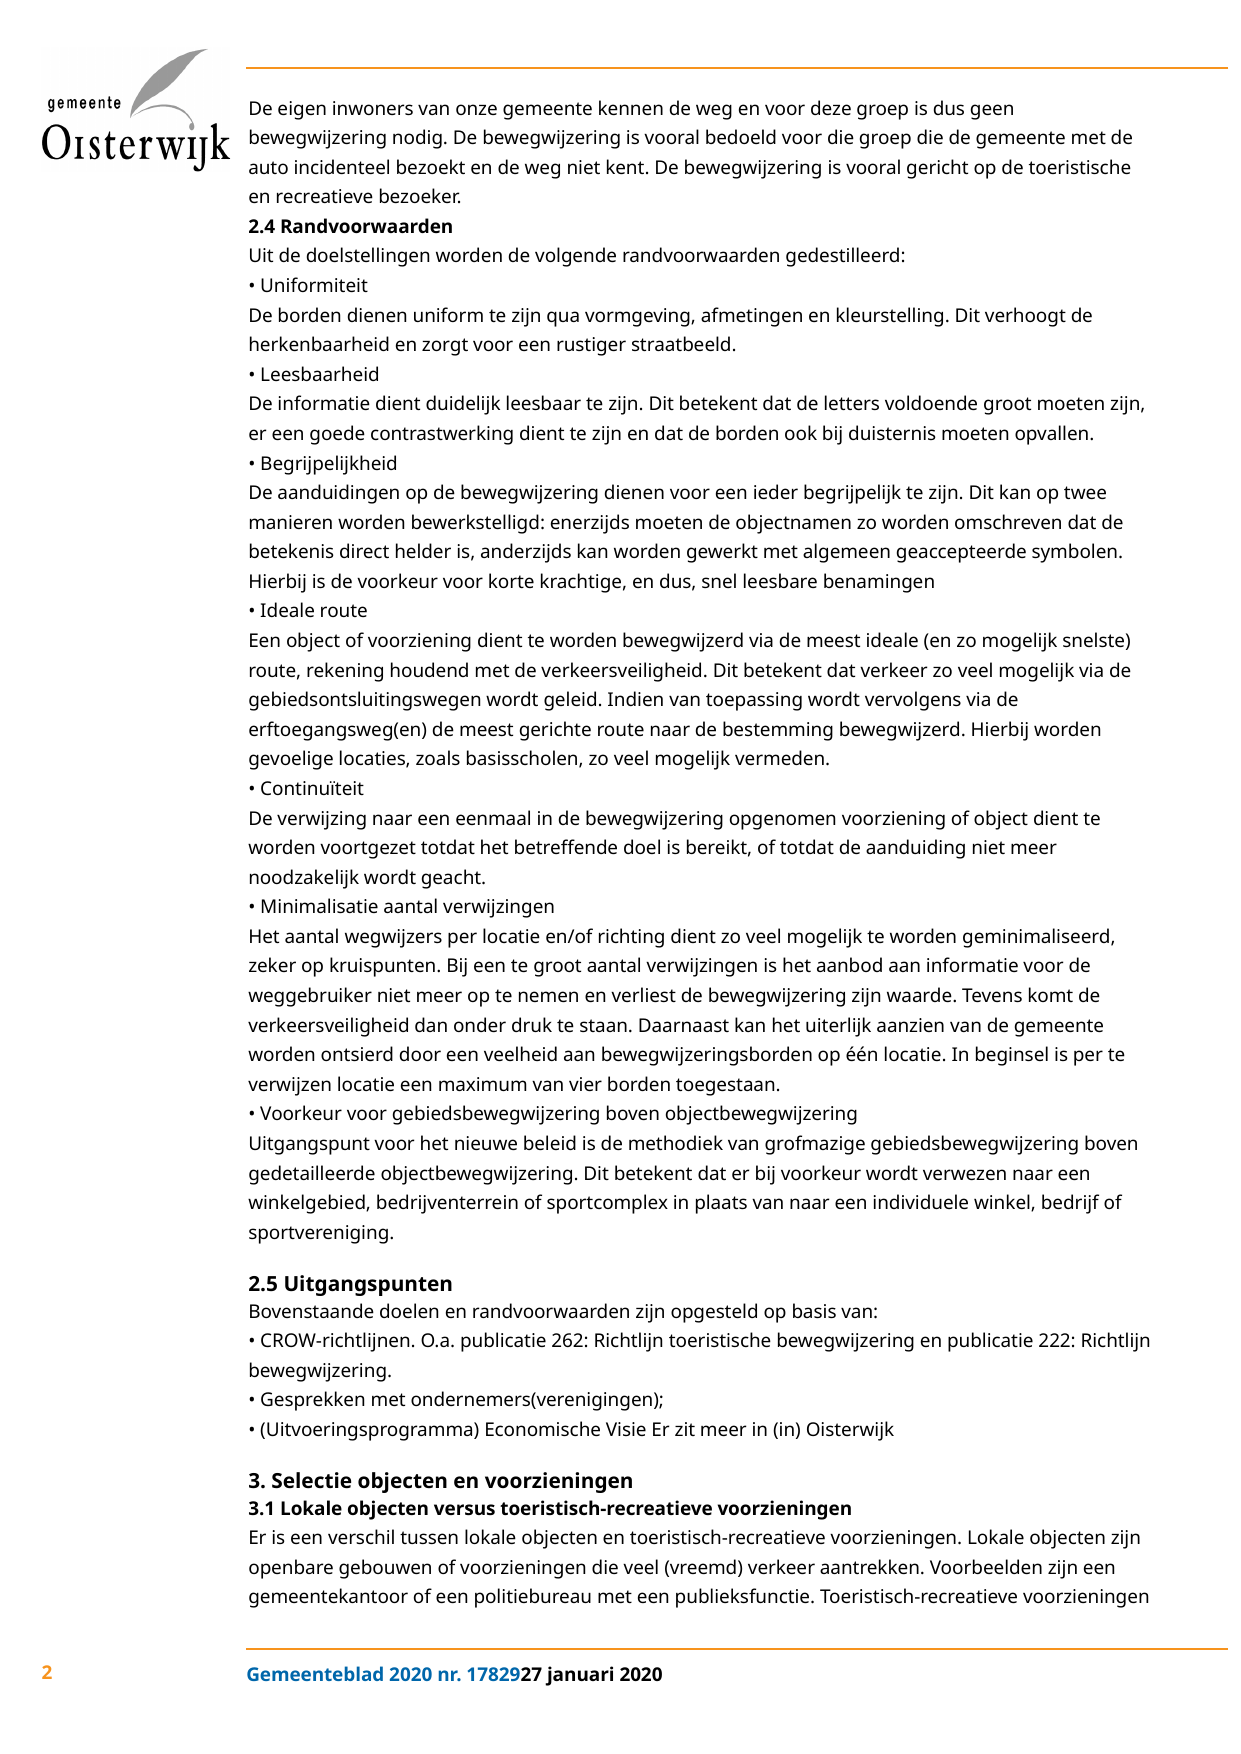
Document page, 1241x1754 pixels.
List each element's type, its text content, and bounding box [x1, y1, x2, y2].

text Bovenstaande doelen en randvoorwaarden zijn opgesteld op basis van: [248, 1298, 1152, 1323]
text • Uniformiteit [248, 272, 1152, 298]
text • (Uitvoeringsprogramma) Economische Visie Er zit meer in (in) Oisterwijk [248, 1416, 1152, 1442]
text De verwijzing naar een eenmaal in de bewegwijzering opgenomen voorziening of object dient te worden voortgezet totdat het betreffende doel is bereikt, of totdat de aanduiding niet meer noodzakelijk wordt geacht. [248, 805, 1152, 890]
picture [41, 47, 231, 172]
text De aanduidingen op de bewegwijzering dienen voor een ieder begrijpelijk te zijn. Dit kan op twee manieren worden bewerkstelligd: enerzijds moeten de objectnamen zo worden omschreven dat de betekenis direct helder is, anderzijds kan worden gewerkt met algemeen geaccepteerde symbolen. Hierbij is de voorkeur voor korte krachtige, en dus, snel leesbare benamingen [248, 479, 1152, 594]
text 2.4 Randvoorwaarden [248, 213, 1152, 239]
text De informatie dient duidelijk leesbaar te zijn. Dit betekent dat de letters voldoende groot moeten zijn, er een goede contrastwerking dient te zijn en dat de borden ook bij duisternis moeten opvallen. [248, 391, 1152, 446]
text 3.1 Lokale objecten versus toeristisch-recreatieve voorzieningen [248, 1495, 1152, 1521]
text • Minimalisatie aantal verwijzingen [248, 893, 1152, 919]
text Er is een verschil tussen lokale objecten en toeristisch-recreatieve voorzieningen. Lokale objecten zijn openbare gebouwen of voorzieningen die veel (vreemd) verkeer aantrekken. Voorbeelden zijn een gemeentekantoor of een politiebureau met een publieksfunctie. Toeristisch-recreatieve voorzieningen [248, 1524, 1152, 1609]
text • Gesprekken met ondernemers(verenigingen); [248, 1387, 1152, 1412]
text • Leesbaarheid [248, 361, 1152, 387]
text Uit de doelstellingen worden de volgende randvoorwaarden gedestilleerd: [248, 243, 1152, 268]
text • CROW-richtlijnen. O.a. publicatie 262: Richtlijn toeristische bewegwijzering en publicatie 222: Richtlijn bewegwijzering. [248, 1327, 1152, 1383]
text 2.5 Uitgangspunten [248, 1269, 1152, 1298]
text • Continuïteit [248, 775, 1152, 801]
text Het aantal wegwijzers per locatie en/of richting dient zo veel mogelijk te worden geminimaliseerd, zeker op kruispunten. Bij een te groot aantal verwijzingen is het aanbod aan informatie voor de weggebruiker niet meer op te nemen en verliest de bewegwijzering zijn waarde. Tevens komt de verkeersveiligheid dan onder druk te staan. Daarnaast kan het uiterlijk aanzien van de gemeente worden ontsierd door een veelheid aan bewegwijzeringsborden op één locatie. In beginsel is per te verwijzen locatie een maximum van vier borden toegestaan. [248, 923, 1152, 1097]
text Uitgangspunt voor het nieuwe beleid is de methodiek van grofmazige gebiedsbewegwijzering boven gedetailleerde objectbewegwijzering. Dit betekent dat er bij voorkeur wordt verwezen naar een winkelgebied, bedrijventerrein of sportcomplex in plaats van naar een individuele winkel, bedrijf of sportvereniging. [248, 1130, 1152, 1245]
text De borden dienen uniform te zijn qua vormgeving, afmetingen en kleurstelling. Dit verhoogt de herkenbaarheid en zorgt voor een rustiger straatbeeld. [248, 302, 1152, 357]
text De eigen inwoners van onze gemeente kennen de weg en voor deze groep is dus geen bewegwijzering nodig. De bewegwijzering is vooral bedoeld voor die groep die de gemeente met de auto incidenteel bezoekt en de weg niet kent. De bewegwijzering is vooral gericht op de toeristische en recreatieve bezoeker. [248, 95, 1152, 209]
text • Voorkeur voor gebiedsbewegwijzering boven objectbewegwijzering [248, 1101, 1152, 1126]
text Een object of voorziening dient te worden bewegwijzerd via de meest ideale (en zo mogelijk snelste) route, rekening houdend met de verkeersveiligheid. Dit betekent dat verkeer zo veel mogelijk via de gebiedsontsluitingswegen wordt geleid. Indien van toepassing wordt vervolgens via de erftoegangsweg(en) de meest gerichte route naar de bestemming bewegwijzerd. Hierbij worden gevoelige locaties, zoals basisscholen, zo veel mogelijk vermeden. [248, 627, 1152, 771]
text • Ideale route [248, 598, 1152, 623]
text 3. Selectie objecten en voorzieningen [248, 1467, 1152, 1495]
text • Begrijpelijkheid [248, 450, 1152, 476]
